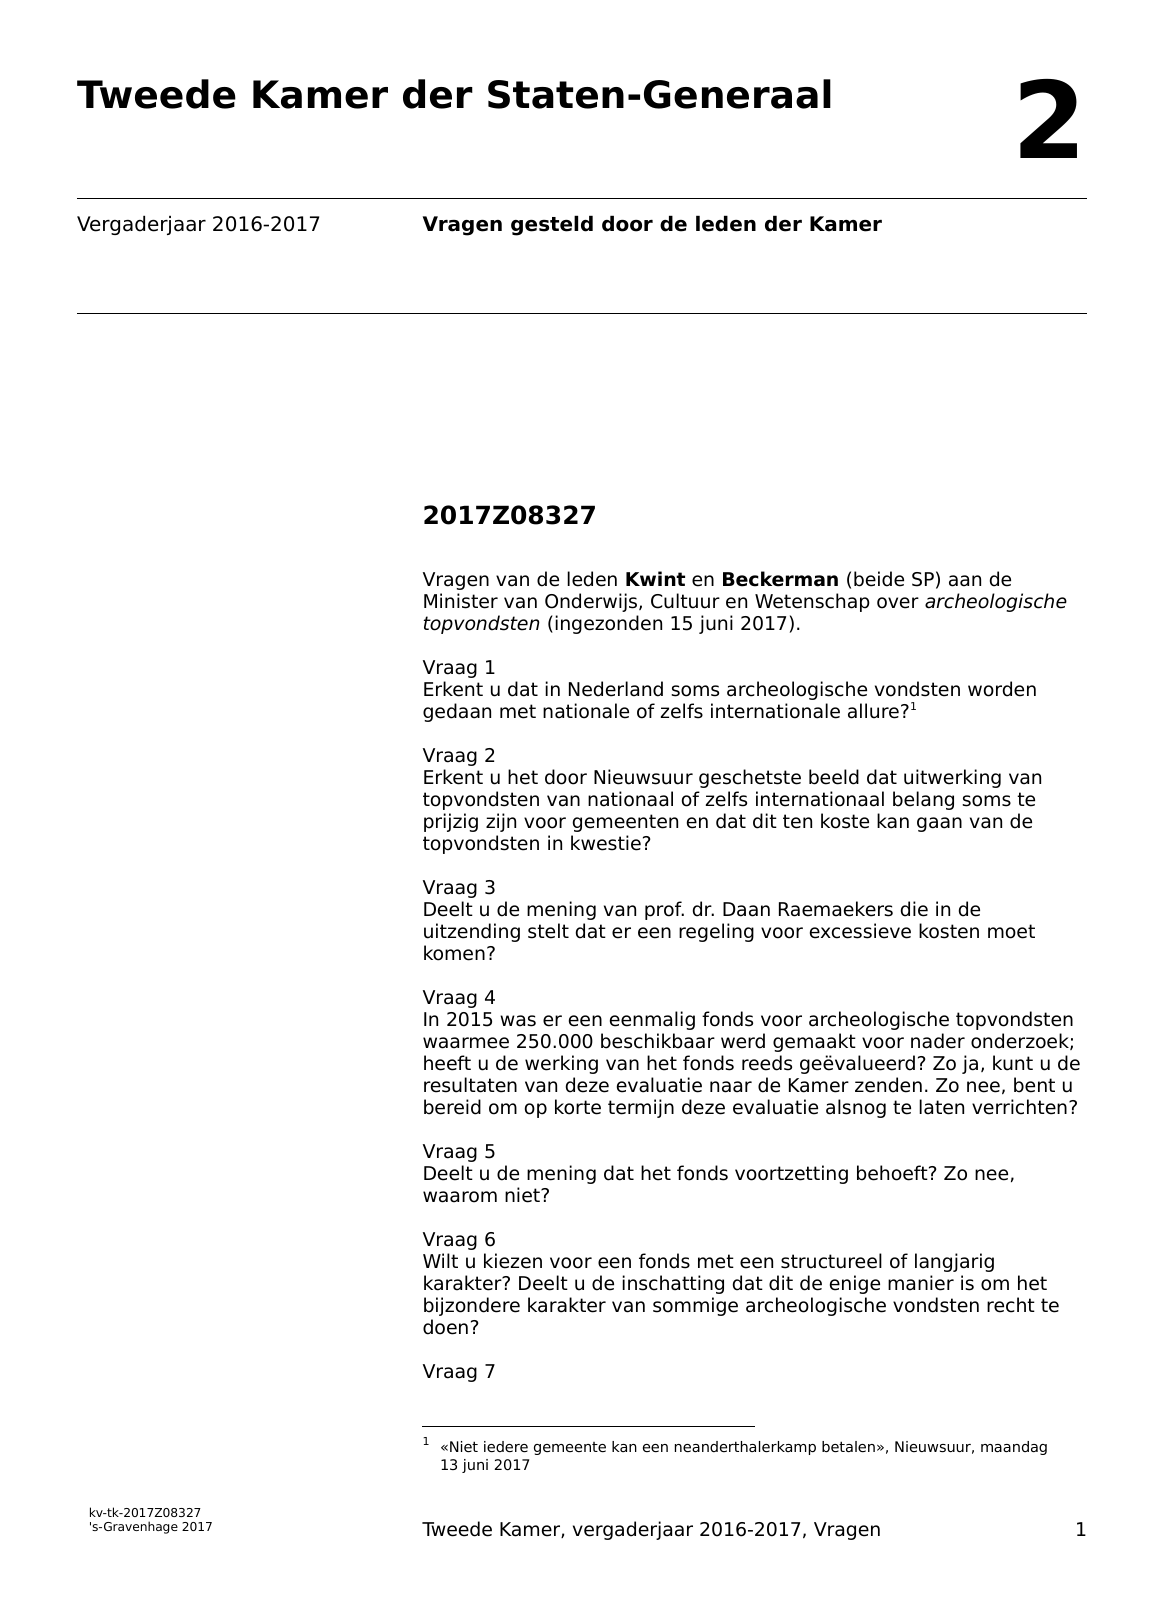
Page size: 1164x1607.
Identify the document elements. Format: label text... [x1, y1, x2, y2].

text «Niet iedere gemeente kan een neanderthalerkamp betalen», Nieuwsuur, maandag 13 juni 2017 [422, 1435, 1087, 1474]
table_cell Vergaderjaar 2016-2017 [77, 199, 422, 313]
text Erkent u het door Nieuwsuur geschetste beeld dat uitwerking van topvondsten van nationaal of zelfs internationaal belang soms te prijzig zijn voor gemeenten en dat dit ten koste kan gaan van de topvondsten in kwestie? [422, 767, 1087, 855]
table_header 2 [886, 59, 1087, 198]
text Vraag 6 [422, 1229, 1087, 1251]
text kv-tk-2017Z08327 [88, 1506, 323, 1520]
table_header Tweede Kamer der Staten-Generaal [77, 59, 886, 198]
text Wilt u kiezen voor een fonds met een structureel of langjarig karakter? Deelt u de inschatting dat dit de enige manier is om het bijzondere karakter van sommige archeologische vondsten recht te doen? [422, 1251, 1087, 1339]
text Vraag 7 [422, 1361, 1087, 1383]
text Vraag 4 [422, 987, 1087, 1009]
text Deelt u de mening van prof. dr. Daan Raemaekers die in de uitzending stelt dat er een regeling voor excessieve kosten moet komen? [422, 899, 1087, 965]
text Vraag 1 [422, 657, 1087, 679]
table_cell Vragen gesteld door de leden der Kamer [422, 199, 1087, 313]
text Vragen van de leden Kwint en Beckerman (beide SP) aan de Minister van Onderwijs, Cultuur en Wetenschap over archeologische topvondsten (ingezonden 15 juni 2017). [422, 569, 1087, 635]
text Vraag 3 [422, 877, 1087, 899]
text Erkent u dat in Nederland soms archeologische vondsten worden gedaan met nationale of zelfs internationale allure? [422, 679, 1087, 723]
text In 2015 was er een eenmalig fonds voor archeologische topvondsten waarmee 250.000 beschikbaar werd gemaakt voor nader onderzoek; heeft u de werking van het fonds reeds geëvalueerd? Zo ja, kunt u de resultaten van deze evaluatie naar de Kamer zenden. Zo nee, bent u bereid om op korte termijn deze evaluatie alsnog te laten verrichten? [422, 1009, 1087, 1119]
text Vraag 2 [422, 745, 1087, 767]
text Vraag 5 [422, 1141, 1087, 1163]
text 2017Z08327 [422, 501, 1087, 531]
text Deelt u de mening dat het fonds voortzetting behoeft? Zo nee, waarom niet? [422, 1163, 1087, 1207]
text 's-Gravenhage 2017 [88, 1520, 323, 1534]
